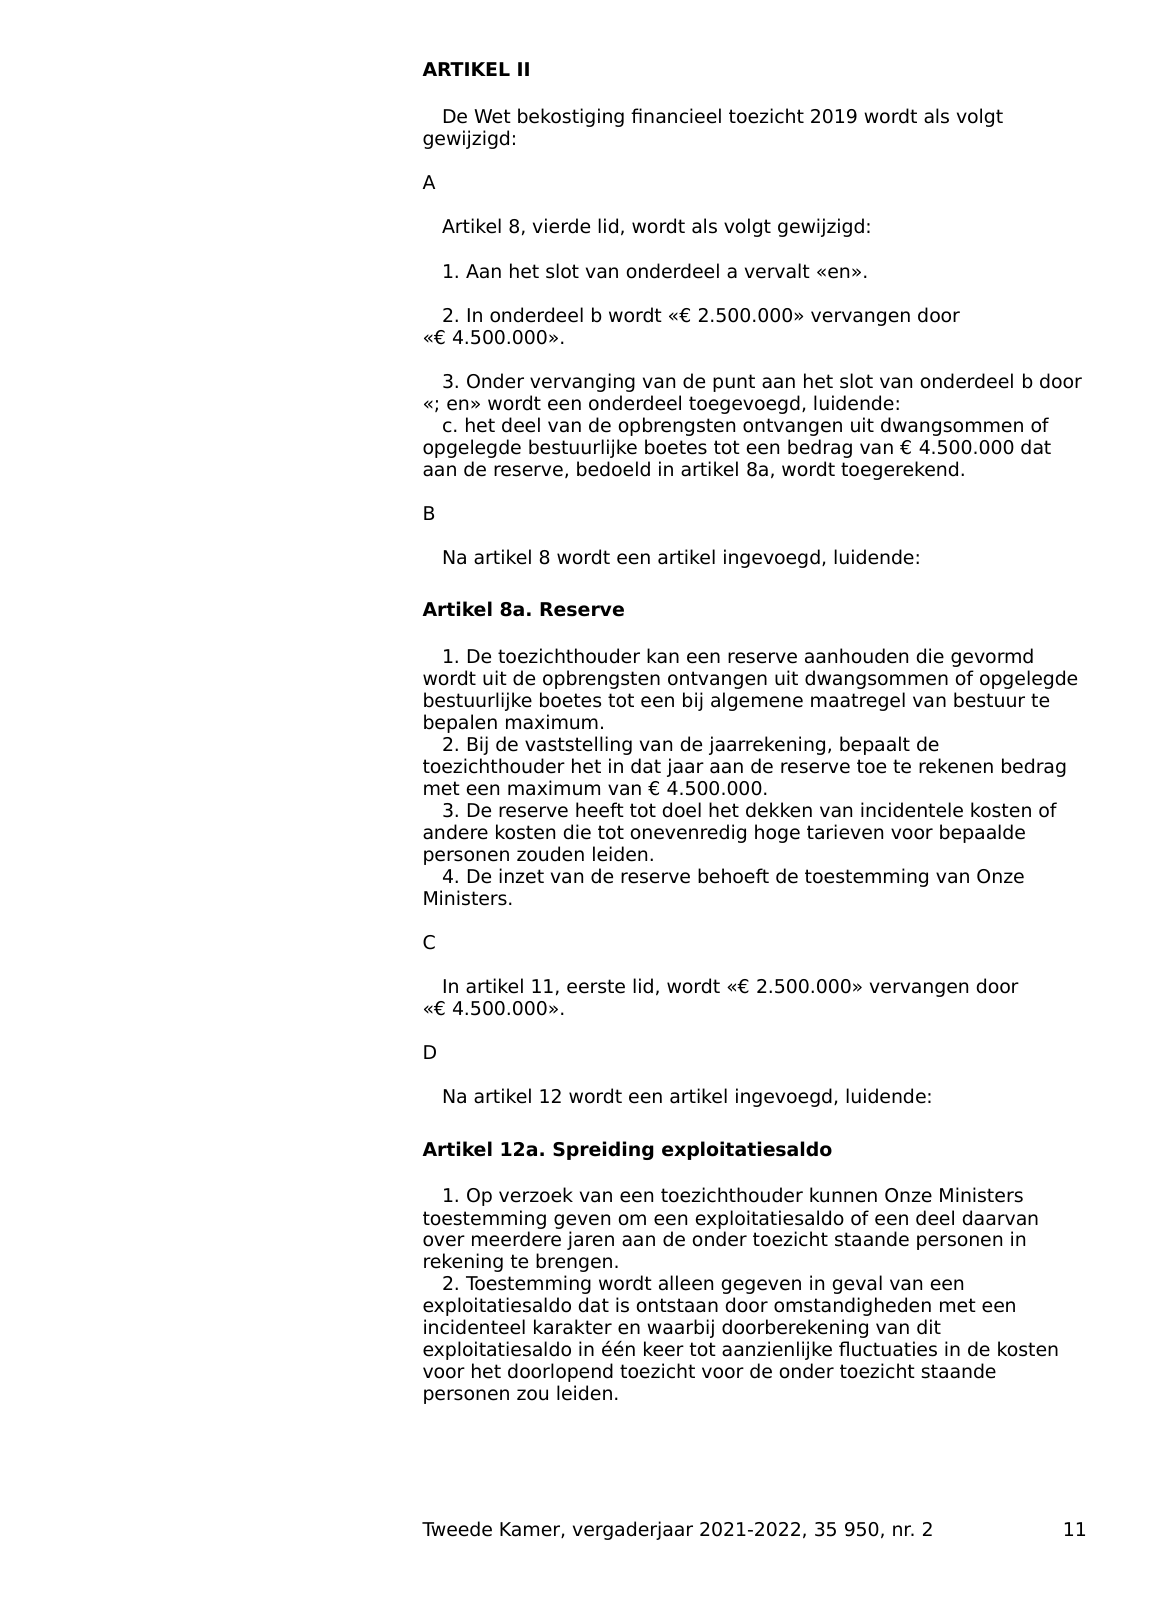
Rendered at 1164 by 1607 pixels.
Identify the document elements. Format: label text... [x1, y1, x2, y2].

text 3. Onder vervanging van de punt aan het slot van onderdeel b door «; en» wordt een onderdeel toegevoegd, luidende: [422, 371, 1087, 415]
text In artikel 11, eerste lid, wordt «€ 2.500.000» vervangen door «€ 4.500.000». [422, 976, 1087, 1020]
text 1. Op verzoek van een toezichthouder kunnen Onze Ministers toestemming geven om een exploitatiesaldo of een deel daarvan over meerdere jaren aan de onder toezicht staande personen in rekening te brengen. [422, 1185, 1087, 1273]
text Na artikel 12 wordt een artikel ingevoegd, luidende: [422, 1086, 1087, 1108]
text 2. Toestemming wordt alleen gegeven in geval van een exploitatiesaldo dat is ontstaan door omstandigheden met een incidenteel karakter en waarbij doorberekening van dit exploitatiesaldo in één keer tot aanzienlijke fluctuaties in de kosten voor het doorlopend toezicht voor de onder toezicht staande personen zou leiden. [422, 1273, 1087, 1405]
text 1. Aan het slot van onderdeel a vervalt «en». [422, 261, 1087, 282]
text D [422, 1042, 1087, 1064]
text A [422, 172, 1087, 194]
text Na artikel 8 wordt een artikel ingevoegd, luidende: [422, 547, 1087, 569]
text 2. Bij de vaststelling van de jaarrekening, bepaalt de toezichthouder het in dat jaar aan de reserve toe te rekenen bedrag met een maximum van € 4.500.000. [422, 734, 1087, 800]
text C [422, 932, 1087, 954]
subtitle Artikel 12a. Spreiding exploitatiesaldo [422, 1138, 1087, 1160]
text De Wet bekostiging financieel toezicht 2019 wordt als volgt gewijzigd: [422, 106, 1087, 150]
text 3. De reserve heeft tot doel het dekken van incidentele kosten of andere kosten die tot onevenredig hoge tarieven voor bepaalde personen zouden leiden. [422, 800, 1087, 866]
text 2. In onderdeel b wordt «€ 2.500.000» vervangen door «€ 4.500.000». [422, 305, 1087, 349]
text Artikel 8, vierde lid, wordt als volgt gewijzigd: [422, 216, 1087, 238]
text 1. De toezichthouder kan een reserve aanhouden die gevormd wordt uit de opbrengsten ontvangen uit dwangsommen of opgelegde bestuurlijke boetes tot een bij algemene maatregel van bestuur te bepalen maximum. [422, 646, 1087, 734]
text B [422, 503, 1087, 525]
subtitle ARTIKEL II [422, 59, 1087, 81]
subtitle Artikel 8a. Reserve [422, 599, 1087, 621]
text 4. De inzet van de reserve behoeft de toestemming van Onze Ministers. [422, 866, 1087, 910]
text c. het deel van de opbrengsten ontvangen uit dwangsommen of opgelegde bestuurlijke boetes tot een bedrag van € 4.500.000 dat aan de reserve, bedoeld in artikel 8a, wordt toegerekend. [422, 415, 1087, 481]
